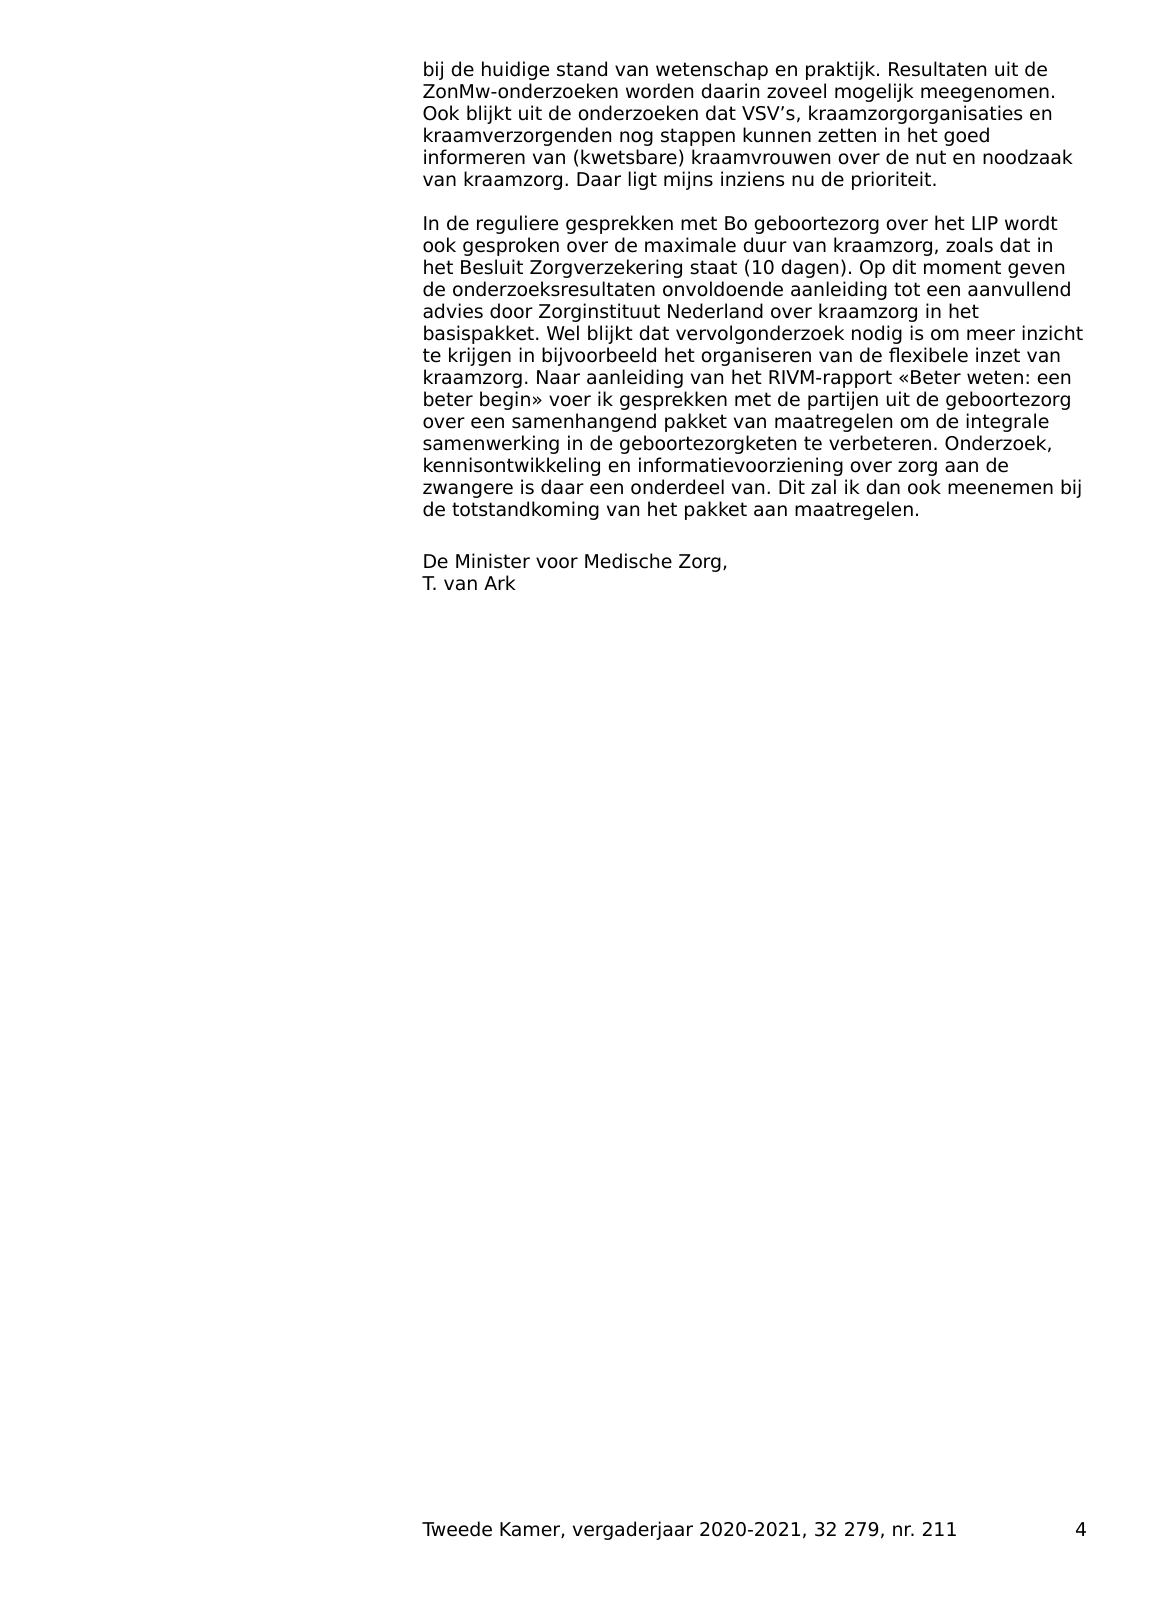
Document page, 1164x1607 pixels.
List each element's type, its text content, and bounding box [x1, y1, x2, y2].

text De Minister voor Medische Zorg, T. van Ark [422, 551, 1087, 595]
text bij de huidige stand van wetenschap en praktijk. Resultaten uit de ZonMw-onderzoeken worden daarin zoveel mogelijk meegenomen. Ook blijkt uit de onderzoeken dat VSV’s, kraamzorgorganisaties en kraamverzorgenden nog stappen kunnen zetten in het goed informeren van (kwetsbare) kraamvrouwen over de nut en noodzaak van kraamzorg. Daar ligt mijns inziens nu de prioriteit. [422, 59, 1087, 191]
text In de reguliere gesprekken met Bo geboortezorg over het LIP wordt ook gesproken over de maximale duur van kraamzorg, zoals dat in het Besluit Zorgverzekering staat (10 dagen). Op dit moment geven de onderzoeksresultaten onvoldoende aanleiding tot een aanvullend advies door Zorginstituut Nederland over kraamzorg in het basispakket. Wel blijkt dat vervolgonderzoek nodig is om meer inzicht te krijgen in bijvoorbeeld het organiseren van de flexibele inzet van kraamzorg. Naar aanleiding van het RIVM-rapport «Beter weten: een beter begin» voer ik gesprekken met de partijen uit de geboortezorg over een samenhangend pakket van maatregelen om de integrale samenwerking in de geboortezorgketen te verbeteren. Onderzoek, kennisontwikkeling en informatievoorziening over zorg aan de zwangere is daar een onderdeel van. Dit zal ik dan ook meenemen bij de totstandkoming van het pakket aan maatregelen. [422, 213, 1087, 521]
